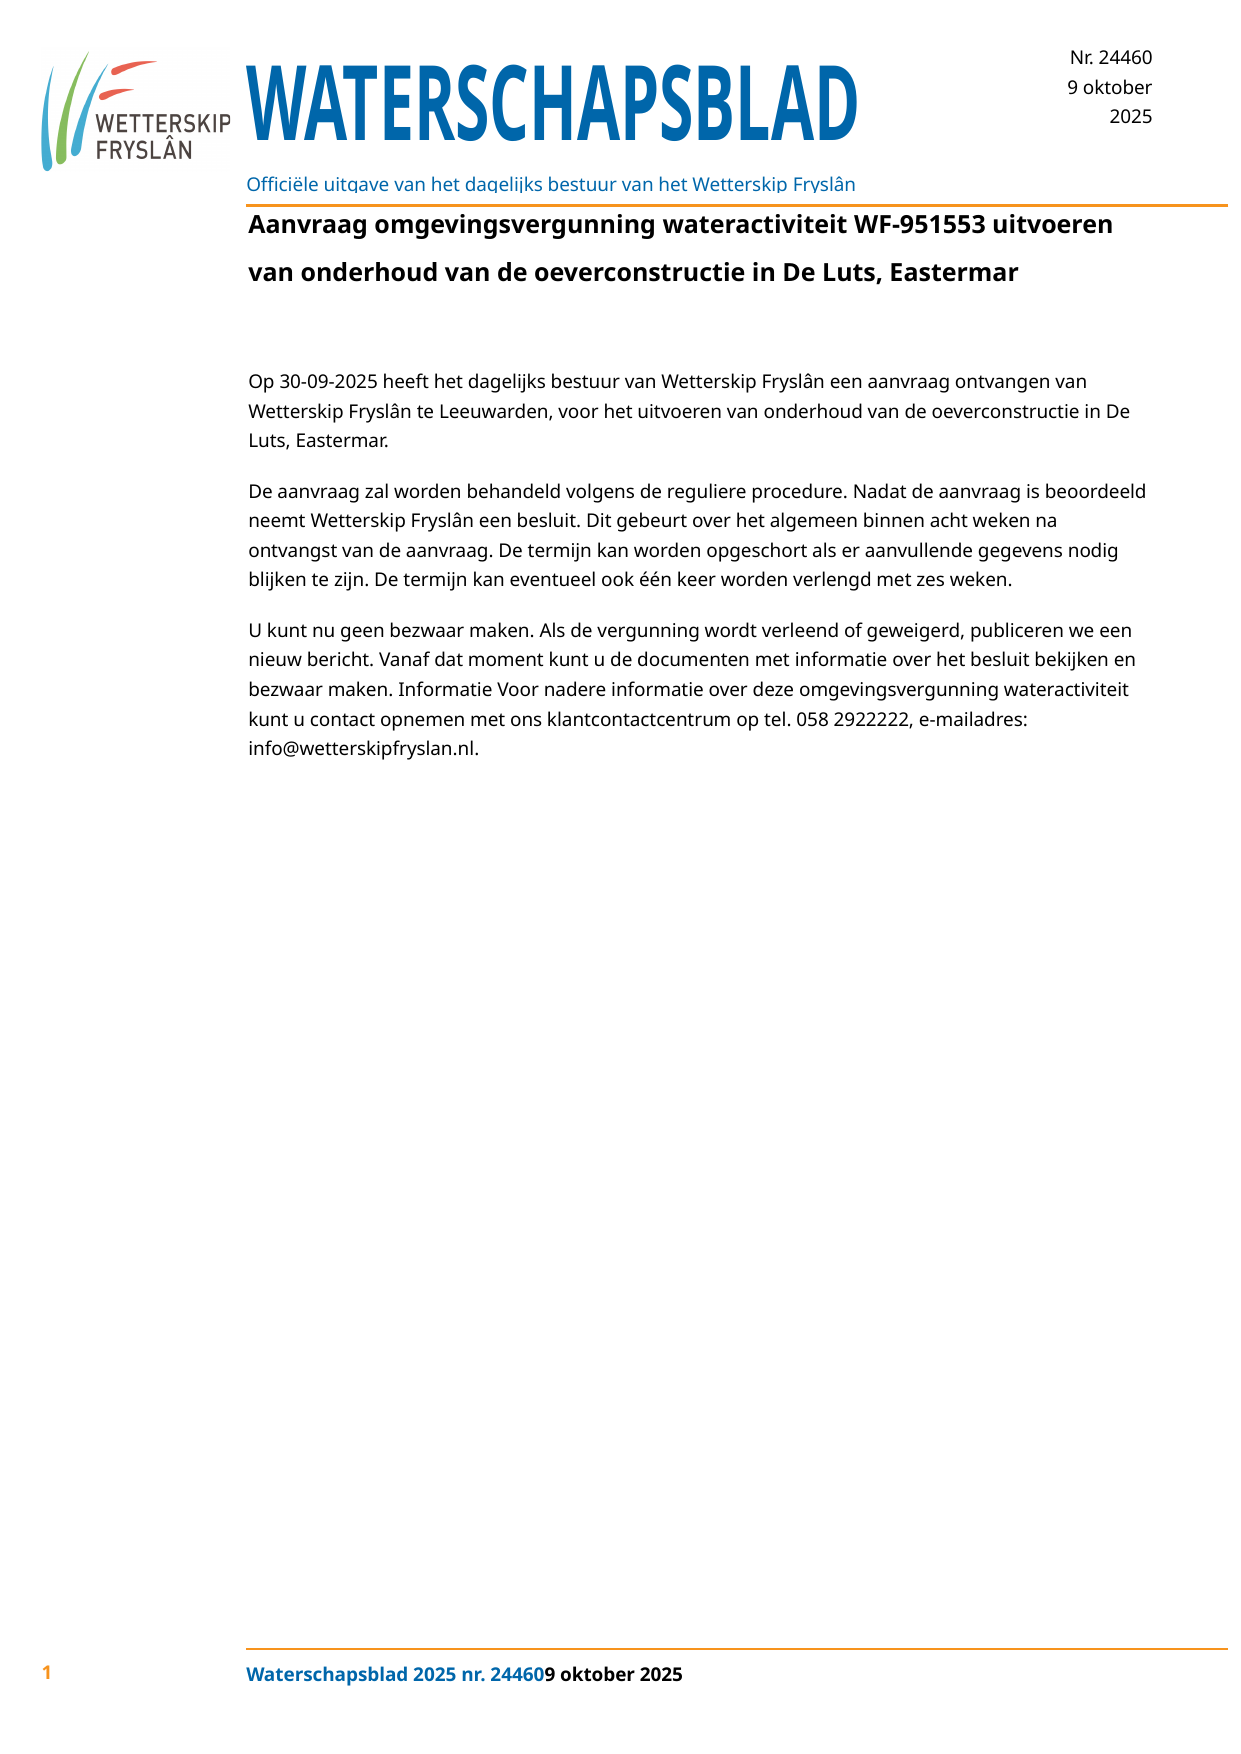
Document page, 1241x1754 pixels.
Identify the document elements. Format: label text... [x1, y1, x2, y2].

text Op 30-09-2025 heeft het dagelijks bestuur van Wetterskip Fryslân een aanvraag ontvangen van Wetterskip Fryslân te Leeuwarden, voor het uitvoeren van onderhoud van de oeverconstructie in De Luts, Eastermar. [248, 368, 1152, 453]
text Aanvraag omgevingsvergunning wateractiviteit WF-951553 uitvoeren van onderhoud van de oeverconstructie in De Luts, Eastermar [248, 207, 1152, 288]
text U kunt nu geen bezwaar maken. Als de vergunning wordt verleend of geweigerd, publiceren we een nieuw bericht. Vanaf dat moment kunt u de documenten met informatie over het besluit bekijken en bezwaar maken. Informatie Voor nadere informatie over deze omgevingsvergunning wateractiviteit kunt u contact opnemen met ons klantcontactcentrum op tel. 058 2922222, e-mailadres: info@wetterskipfryslan.nl. [248, 617, 1152, 761]
picture [41, 47, 231, 172]
text De aanvraag zal worden behandeld volgens de reguliere procedure. Nadat de aanvraag is beoordeeld neemt Wetterskip Fryslân een besluit. Dit gebeurt over het algemeen binnen acht weken na ontvangst van de aanvraag. De termijn kan worden opgeschort als er aanvullende gegevens nodig blijken te zijn. De termijn kan eventueel ook één keer worden verlengd met zes weken. [248, 478, 1152, 592]
